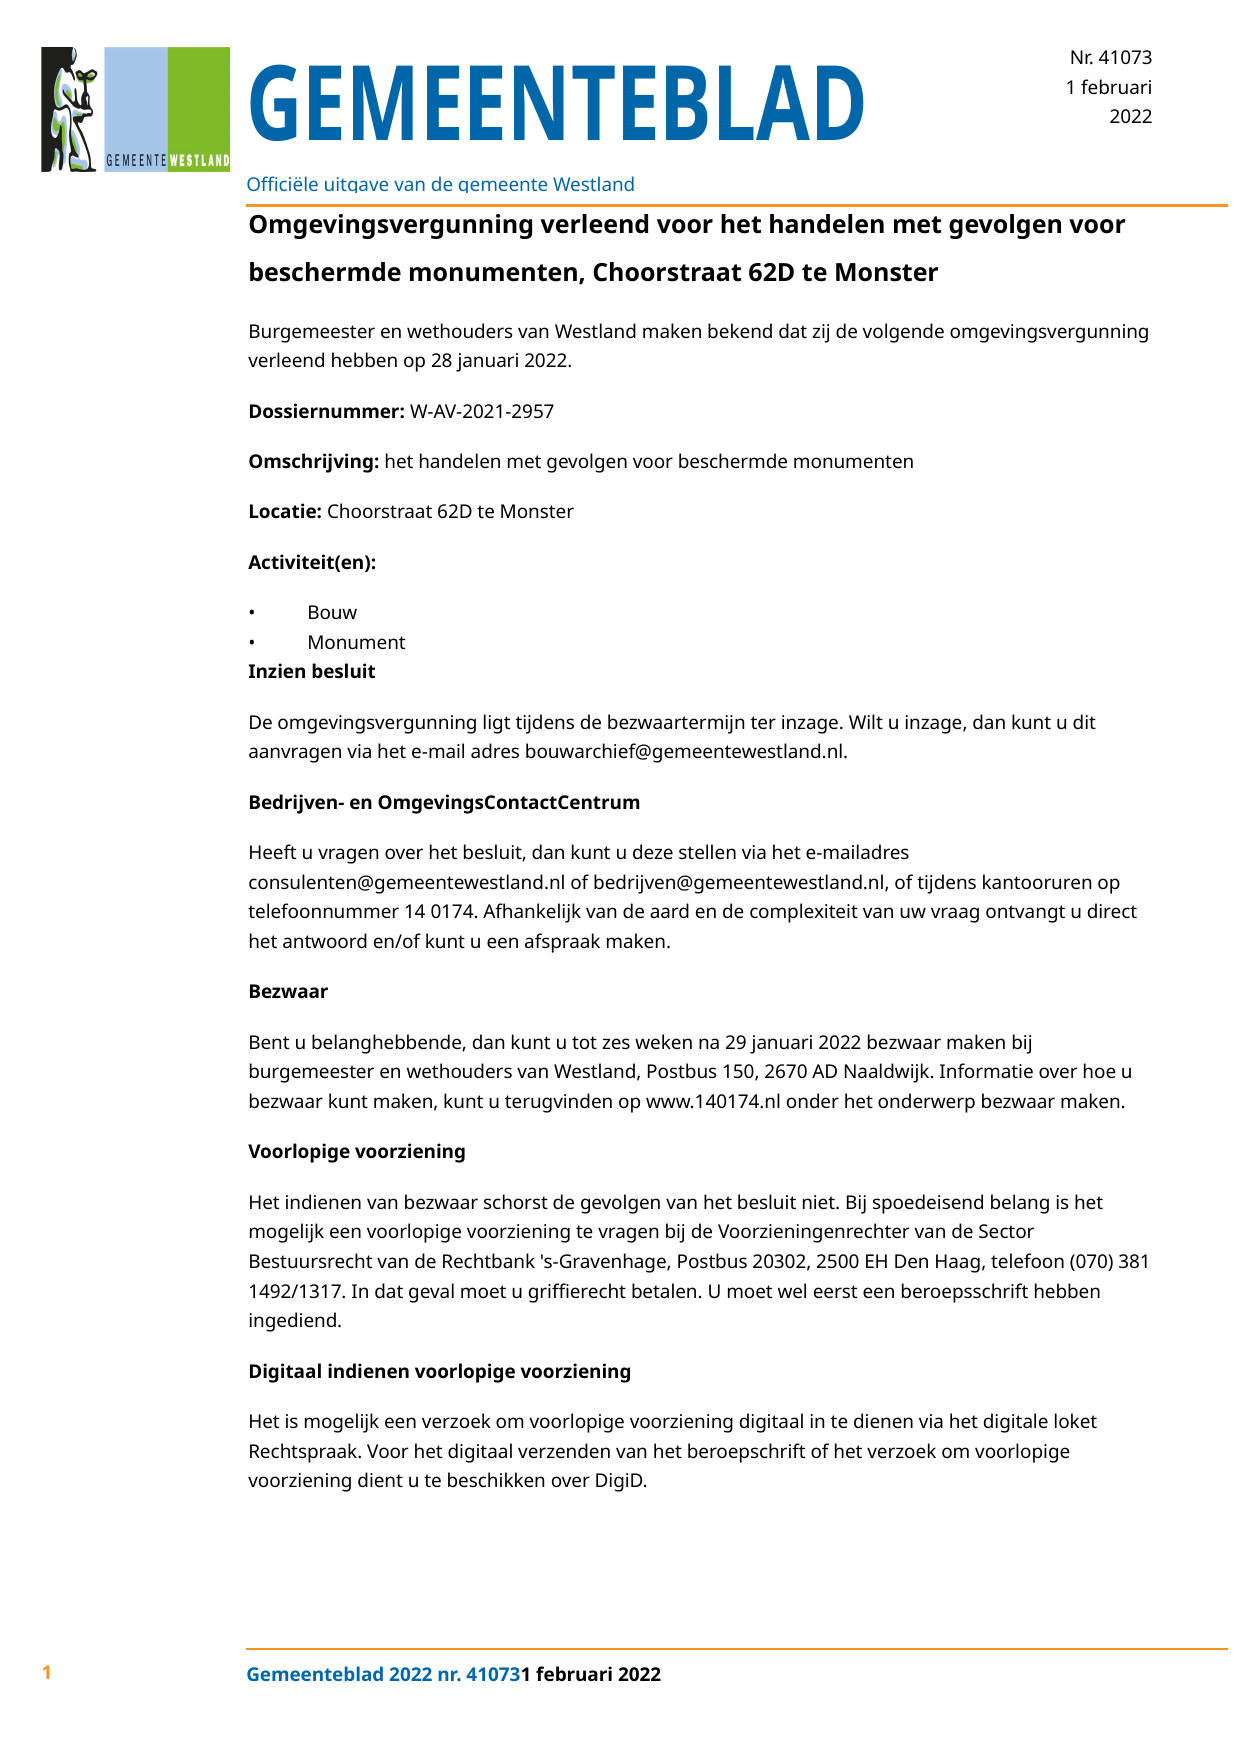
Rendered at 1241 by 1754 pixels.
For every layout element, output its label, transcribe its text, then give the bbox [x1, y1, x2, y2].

text De omgevingsvergunning ligt tijdens de bezwaartermijn ter inzage. Wilt u inzage, dan kunt u dit aanvragen via het e-mail adres bouwarchief@gemeentewestland.nl. [248, 709, 1152, 764]
text Het indienen van bezwaar schorst de gevolgen van het besluit niet. Bij spoedeisend belang is het mogelijk een voorlopige voorziening te vragen bij de Voorzieningenrechter van de Sector Bestuursrecht van de Rechtbank 's-Gravenhage, Postbus 20302, 2500 EH Den Haag, telefoon (070) 381 1492/1317. In dat geval moet u griffierecht betalen. U moet wel eerst een beroepsschrift hebben ingediend. [248, 1189, 1152, 1333]
text Bedrijven- en OmgevingsContactCentrum [248, 789, 1152, 815]
text Inzien besluit [248, 659, 1152, 684]
list Monument [248, 629, 1152, 655]
list Bouw [248, 599, 1152, 625]
text Locatie: Choorstraat 62D te Monster [248, 499, 1152, 524]
text Bent u belanghebbende, dan kunt u tot zes weken na 29 januari 2022 bezwaar maken bij burgemeester en wethouders van Westland, Postbus 150, 2670 AD Naaldwijk. Informatie over hoe u bezwaar kunt maken, kunt u terugvinden op www.140174.nl onder het onderwerp bezwaar maken. [248, 1029, 1152, 1114]
text Activiteit(en): [248, 549, 1152, 575]
text Heeft u vragen over het besluit, dan kunt u deze stellen via het e-mailadres consulenten@gemeentewestland.nl of bedrijven@gemeentewestland.nl, of tijdens kantooruren op telefoonnummer 14 0174. Afhankelijk van de aard en de complexiteit van uw vraag ontvangt u direct het antwoord en/of kunt u een afspraak maken. [248, 839, 1152, 954]
text Omschrijving: het handelen met gevolgen voor beschermde monumenten [248, 448, 1152, 474]
text Het is mogelijk een verzoek om voorlopige voorziening digitaal in te dienen via het digitale loket Rechtspraak. Voor het digitaal verzenden van het beroepschrift of het verzoek om voorlopige voorziening dient u te beschikken over DigiD. [248, 1408, 1152, 1493]
text Burgemeester en wethouders van Westland maken bekend dat zij de volgende omgevingsvergunning verleend hebben op 28 januari 2022. [248, 318, 1152, 373]
text Voorlopige voorziening [248, 1139, 1152, 1164]
text Digitaal indienen voorlopige voorziening [248, 1358, 1152, 1384]
text Omgevingsvergunning verleend voor het handelen met gevolgen voor beschermde monumenten, Choorstraat 62D te Monster [248, 207, 1152, 288]
text Bezwaar [248, 979, 1152, 1004]
text Dossiernummer: W-AV-2021-2957 [248, 398, 1152, 424]
picture [41, 47, 231, 172]
